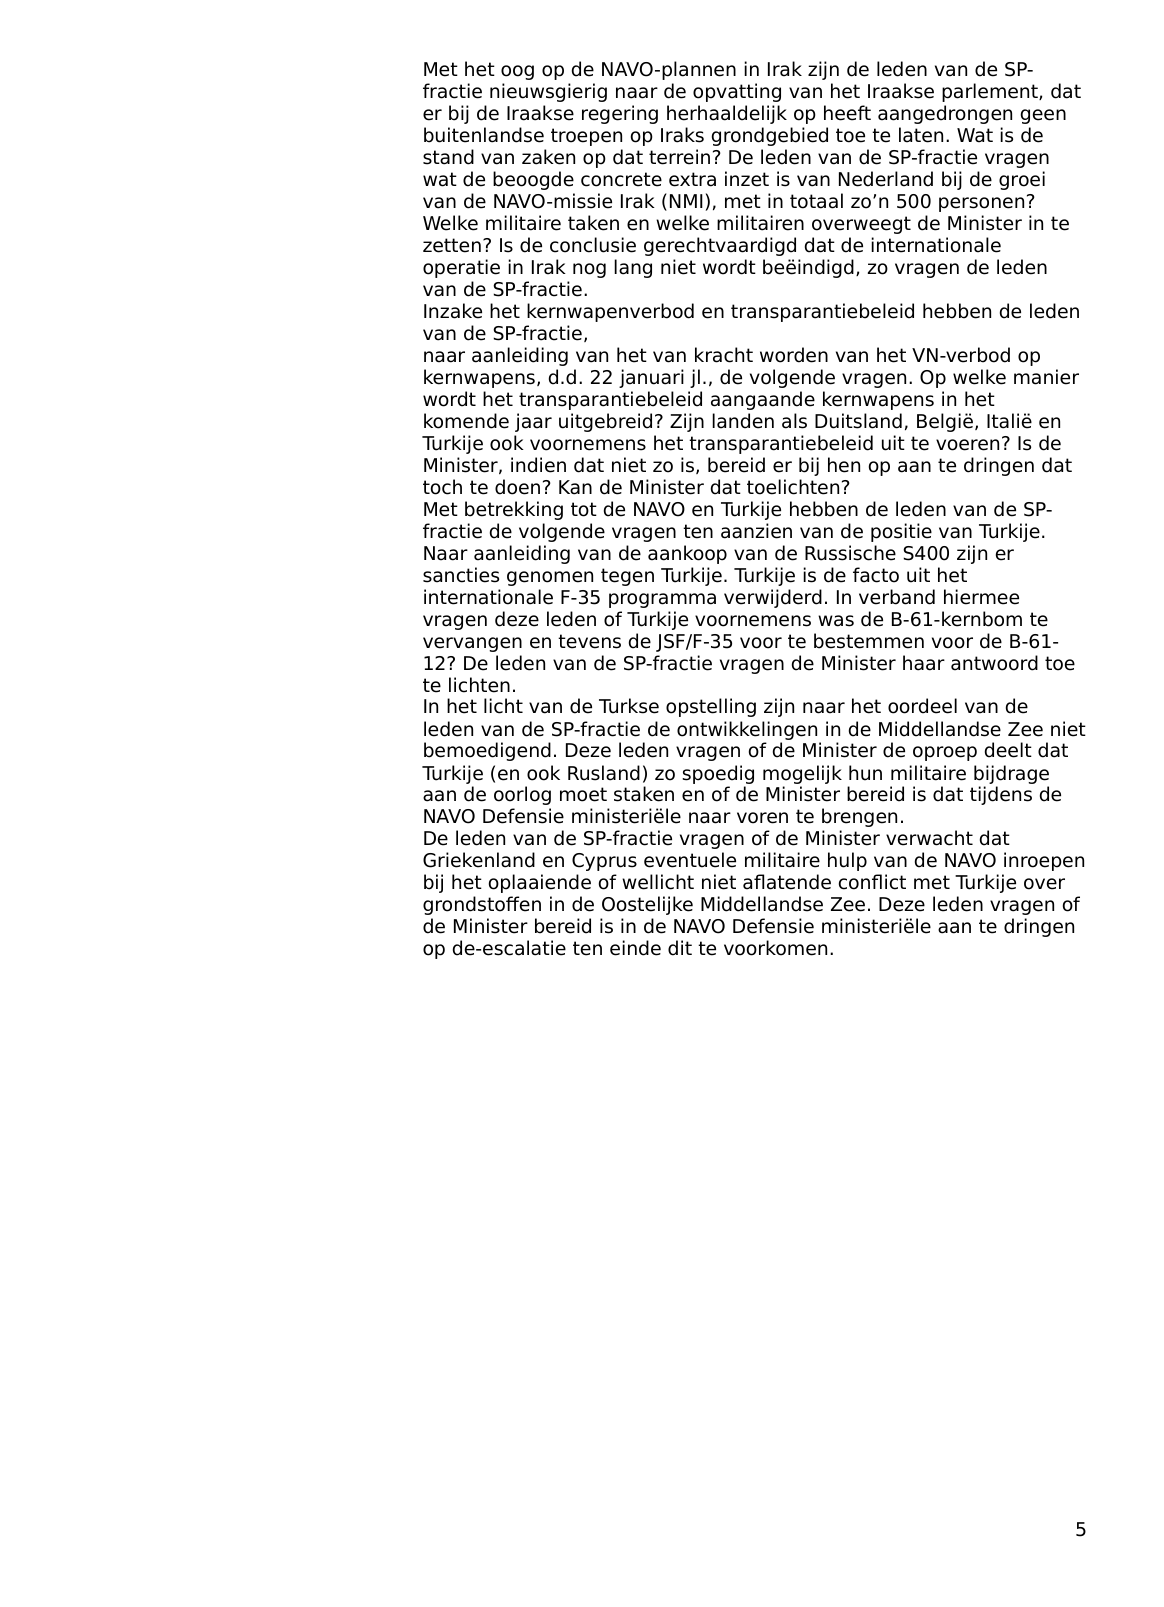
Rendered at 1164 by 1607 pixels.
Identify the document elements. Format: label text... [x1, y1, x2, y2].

text Inzake het kernwapenverbod en transparantiebeleid hebben de leden van de SP-fractie, [422, 301, 1087, 345]
text In het licht van de Turkse opstelling zijn naar het oordeel van de leden van de SP-fractie de ontwikkelingen in de Middellandse Zee niet bemoedigend. Deze leden vragen of de Minister de oproep deelt dat Turkije (en ook Rusland) zo spoedig mogelijk hun militaire bijdrage aan de oorlog moet staken en of de Minister bereid is dat tijdens de NAVO Defensie ministeriële naar voren te brengen. [422, 696, 1087, 828]
text Met betrekking tot de NAVO en Turkije hebben de leden van de SP-fractie de volgende vragen ten aanzien van de positie van Turkije. Naar aanleiding van de aankoop van de Russische S400 zijn er sancties genomen tegen Turkije. Turkije is de facto uit het internationale F-35 programma verwijderd. In verband hiermee vragen deze leden of Turkije voornemens was de B-61-kernbom te vervangen en tevens de JSF/F-35 voor te bestemmen voor de B-61-12? De leden van de SP-fractie vragen de Minister haar antwoord toe te lichten. [422, 499, 1087, 696]
text De leden van de SP-fractie vragen of de Minister verwacht dat Griekenland en Cyprus eventuele militaire hulp van de NAVO inroepen bij het oplaaiende of wellicht niet aflatende conflict met Turkije over grondstoffen in de Oostelijke Middellandse Zee. Deze leden vragen of de Minister bereid is in de NAVO Defensie ministeriële aan te dringen op de-escalatie ten einde dit te voorkomen. [422, 828, 1087, 960]
text Met het oog op de NAVO-plannen in Irak zijn de leden van de SP-fractie nieuwsgierig naar de opvatting van het Iraakse parlement, dat er bij de Iraakse regering herhaaldelijk op heeft aangedrongen geen buitenlandse troepen op Iraks grondgebied toe te laten. Wat is de stand van zaken op dat terrein? De leden van de SP-fractie vragen wat de beoogde concrete extra inzet is van Nederland bij de groei van de NAVO-missie Irak (NMI), met in totaal zo’n 500 personen? Welke militaire taken en welke militairen overweegt de Minister in te zetten? Is de conclusie gerechtvaardigd dat de internationale operatie in Irak nog lang niet wordt beëindigd, zo vragen de leden van de SP-fractie. [422, 59, 1087, 301]
text naar aanleiding van het van kracht worden van het VN-verbod op kernwapens, d.d. 22 januari jl., de volgende vragen. Op welke manier wordt het transparantiebeleid aangaande kernwapens in het komende jaar uitgebreid? Zijn landen als Duitsland, België, Italië en Turkije ook voornemens het transparantiebeleid uit te voeren? Is de Minister, indien dat niet zo is, bereid er bij hen op aan te dringen dat toch te doen? Kan de Minister dat toelichten? [422, 345, 1087, 499]
